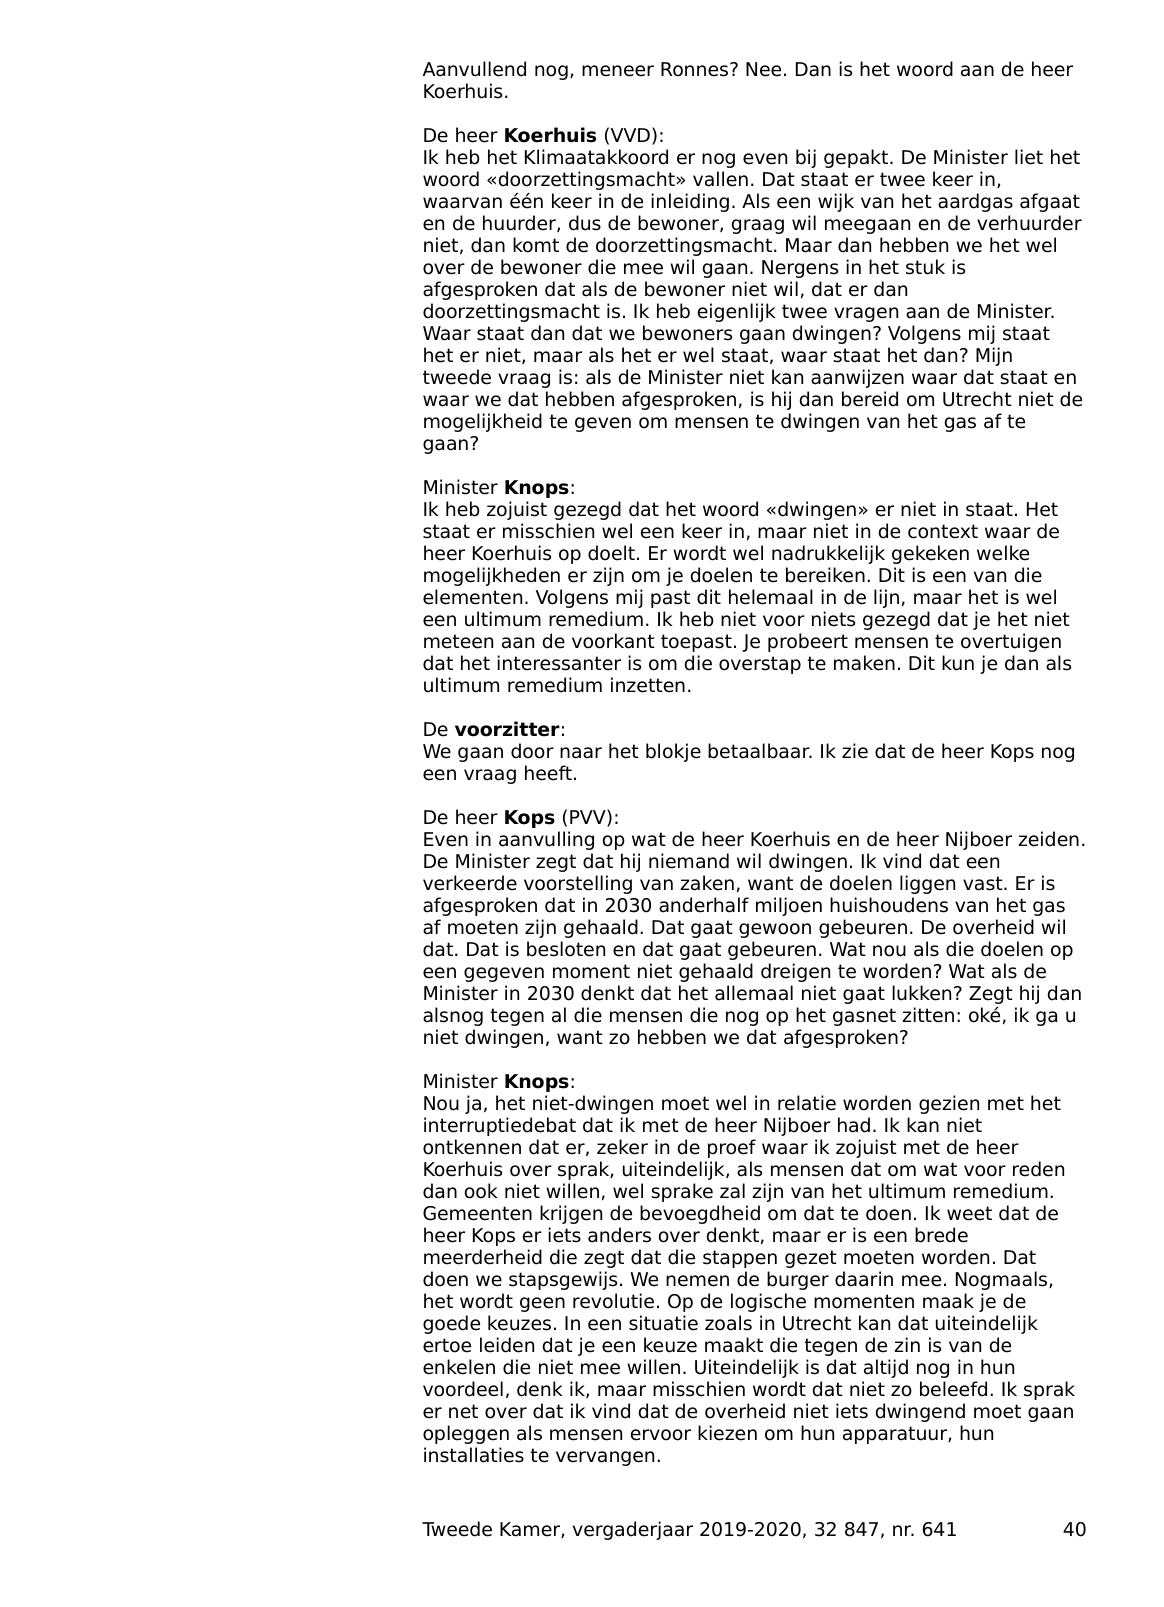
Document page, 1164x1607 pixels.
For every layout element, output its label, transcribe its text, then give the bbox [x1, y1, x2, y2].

text We gaan door naar het blokje betaalbaar. Ik zie dat de heer Kops nog een vraag heeft. [422, 741, 1087, 785]
text De heer Kops (PVV): [422, 807, 1087, 829]
text Ik heb het Klimaatakkoord er nog even bij gepakt. De Minister liet het woord «doorzettingsmacht» vallen. Dat staat er twee keer in, waarvan één keer in de inleiding. Als een wijk van het aardgas afgaat en de huurder, dus de bewoner, graag wil meegaan en de verhuurder niet, dan komt de doorzettingsmacht. Maar dan hebben we het wel over de bewoner die mee wil gaan. Nergens in het stuk is afgesproken dat als de bewoner niet wil, dat er dan doorzettingsmacht is. Ik heb eigenlijk twee vragen aan de Minister. Waar staat dan dat we bewoners gaan dwingen? Volgens mij staat het er niet, maar als het er wel staat, waar staat het dan? Mijn tweede vraag is: als de Minister niet kan aanwijzen waar dat staat en waar we dat hebben afgesproken, is hij dan bereid om Utrecht niet de mogelijkheid te geven om mensen te dwingen van het gas af te gaan? [422, 147, 1087, 455]
text Nou ja, het niet-dwingen moet wel in relatie worden gezien met het interruptiedebat dat ik met de heer Nijboer had. Ik kan niet ontkennen dat er, zeker in de proef waar ik zojuist met de heer Koerhuis over sprak, uiteindelijk, als mensen dat om wat voor reden dan ook niet willen, wel sprake zal zijn van het ultimum remedium. Gemeenten krijgen de bevoegdheid om dat te doen. Ik weet dat de heer Kops er iets anders over denkt, maar er is een brede meerderheid die zegt dat die stappen gezet moeten worden. Dat doen we stapsgewijs. We nemen de burger daarin mee. Nogmaals, het wordt geen revolutie. Op de logische momenten maak je de goede keuzes. In een situatie zoals in Utrecht kan dat uiteindelijk ertoe leiden dat je een keuze maakt die tegen de zin is van de enkelen die niet mee willen. Uiteindelijk is dat altijd nog in hun voordeel, denk ik, maar misschien wordt dat niet zo beleefd. Ik sprak er net over dat ik vind dat de overheid niet iets dwingend moet gaan opleggen als mensen ervoor kiezen om hun apparatuur, hun installaties te vervangen. [422, 1093, 1087, 1467]
text Even in aanvulling op wat de heer Koerhuis en de heer Nijboer zeiden. De Minister zegt dat hij niemand wil dwingen. Ik vind dat een verkeerde voorstelling van zaken, want de doelen liggen vast. Er is afgesproken dat in 2030 anderhalf miljoen huishoudens van het gas af moeten zijn gehaald. Dat gaat gewoon gebeuren. De overheid wil dat. Dat is besloten en dat gaat gebeuren. Wat nou als die doelen op een gegeven moment niet gehaald dreigen te worden? Wat als de Minister in 2030 denkt dat het allemaal niet gaat lukken? Zegt hij dan alsnog tegen al die mensen die nog op het gasnet zitten: oké, ik ga u niet dwingen, want zo hebben we dat afgesproken? [422, 829, 1087, 1049]
text Minister Knops: [422, 1071, 1087, 1093]
text Aanvullend nog, meneer Ronnes? Nee. Dan is het woord aan de heer Koerhuis. [422, 59, 1087, 103]
text De heer Koerhuis (VVD): [422, 125, 1087, 147]
text Ik heb zojuist gezegd dat het woord «dwingen» er niet in staat. Het staat er misschien wel een keer in, maar niet in de context waar de heer Koerhuis op doelt. Er wordt wel nadrukkelijk gekeken welke mogelijkheden er zijn om je doelen te bereiken. Dit is een van die elementen. Volgens mij past dit helemaal in de lijn, maar het is wel een ultimum remedium. Ik heb niet voor niets gezegd dat je het niet meteen aan de voorkant toepast. Je probeert mensen te overtuigen dat het interessanter is om die overstap te maken. Dit kun je dan als ultimum remedium inzetten. [422, 499, 1087, 697]
text De voorzitter: [422, 719, 1087, 741]
text Minister Knops: [422, 477, 1087, 499]
